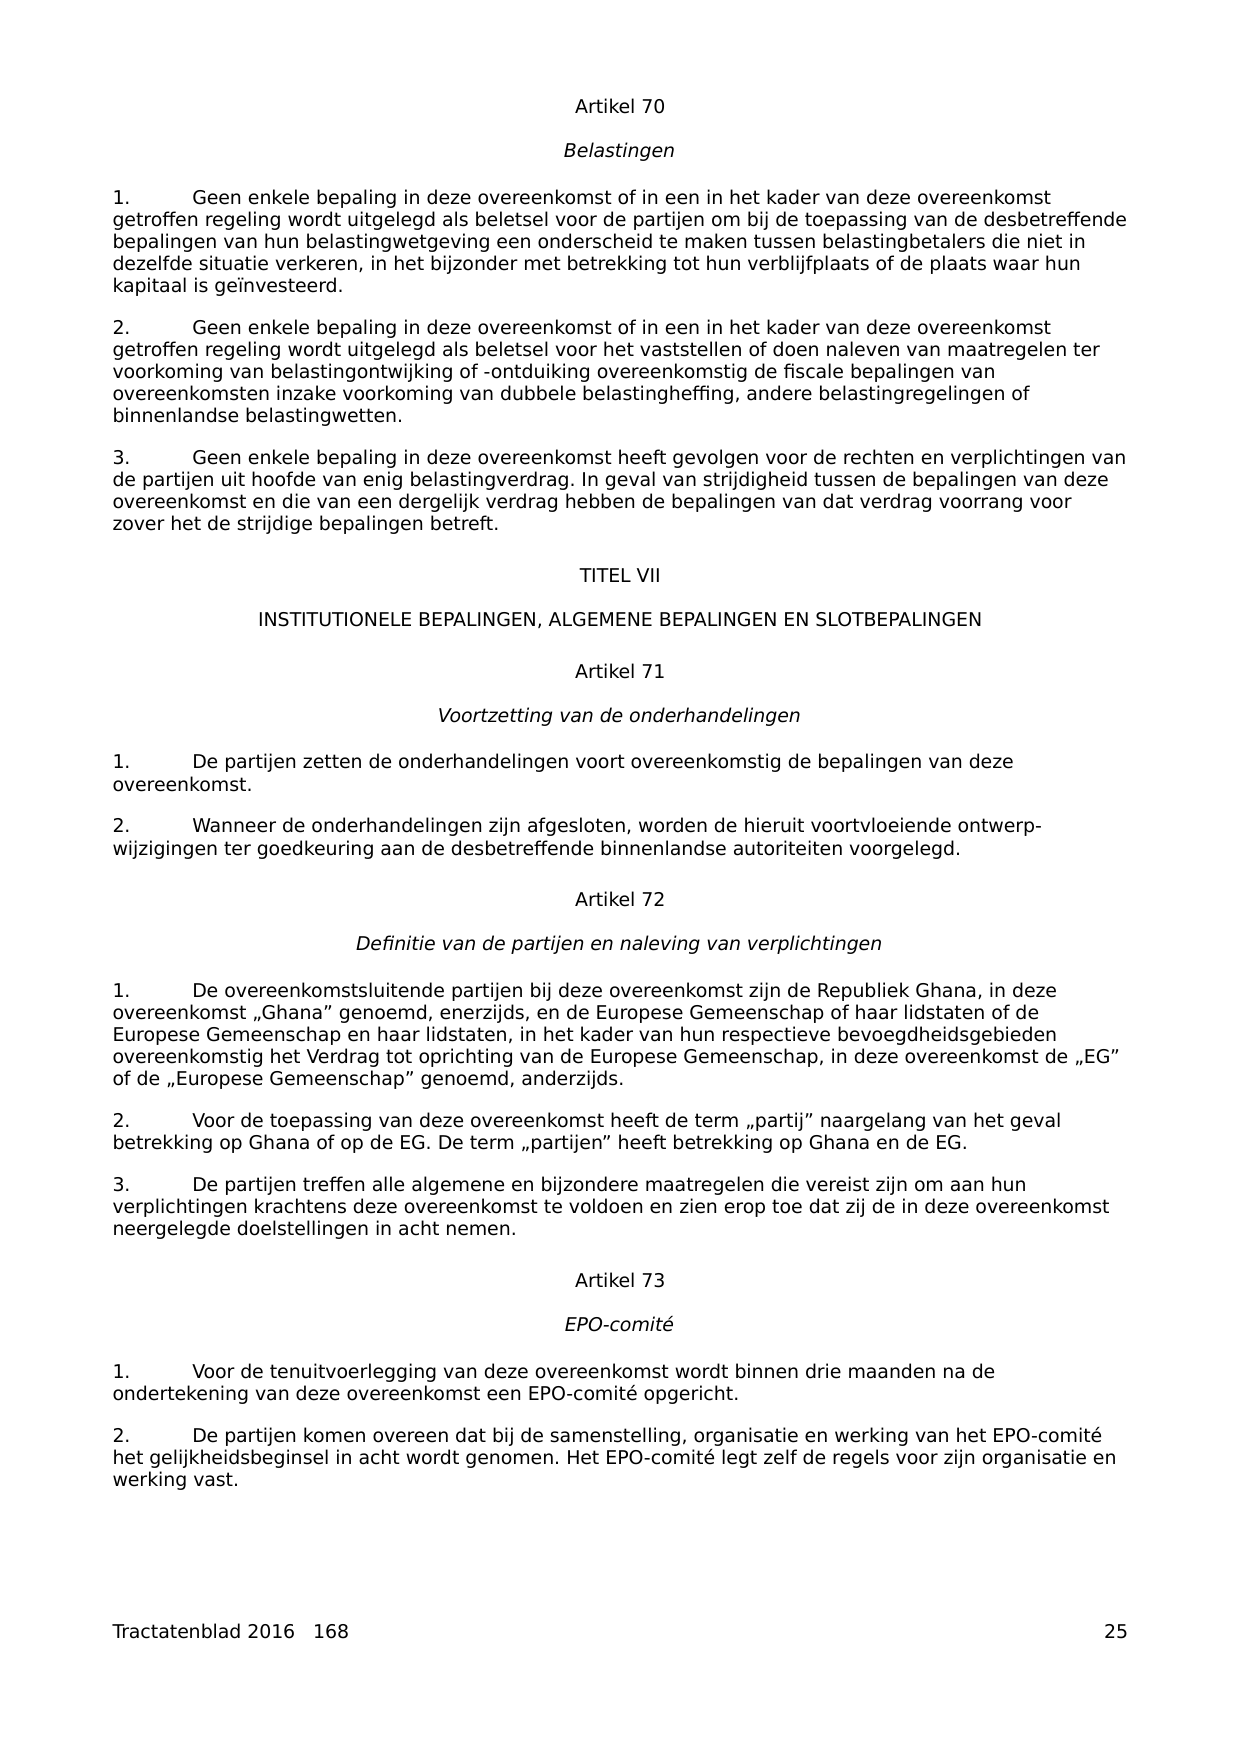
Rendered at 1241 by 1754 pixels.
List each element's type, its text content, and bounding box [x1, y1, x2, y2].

text 1. De overeenkomstsluitende partijen bij deze overeenkomst zijn de Republiek Ghana, in deze overeenkomst „Ghana” genoemd, enerzijds, en de Europese Gemeenschap of haar lidstaten of de Europese Gemeenschap en haar lidstaten, in het kader van hun respectieve bevoegdheidsgebieden overeenkomstig het Verdrag tot oprichting van de Europese Gemeenschap, in deze overeenkomst de „EG” of de „Europese Gemeenschap” genoemd, anderzijds. [112, 980, 1128, 1090]
subtitle Artikel 72 Definitie van de partijen en naleving van verplichtingen [112, 889, 1128, 955]
subtitle Artikel 71 Voortzetting van de onderhandelingen [112, 661, 1128, 726]
text 1. De partijen zetten de onderhandelingen voort overeenkomstig de bepalingen van deze overeenkomst. [112, 751, 1128, 795]
text 2. De partijen komen overeen dat bij de samenstelling, organisatie en werking van het EPO-comité het gelijkheidsbeginsel in acht wordt genomen. Het EPO-comité legt zelf de regels voor zijn organisatie en werking vast. [112, 1425, 1128, 1491]
text 1. Voor de tenuitvoerlegging van deze overeenkomst wordt binnen drie maanden na de ondertekening van deze overeenkomst een EPO-comité opgericht. [112, 1361, 1128, 1405]
subtitle Artikel 73 EPO-comité [112, 1270, 1128, 1336]
text 2. Geen enkele bepaling in deze overeenkomst of in een in het kader van deze overeenkomst getroffen regeling wordt uitgelegd als beletsel voor het vaststellen of doen naleven van maatregelen ter voorkoming van belastingontwijking of -ontduiking overeenkomstig de fiscale bepalingen van overeenkomsten inzake voorkoming van dubbele belastingheffing, andere belastingregelingen of binnenlandse belastingwetten. [112, 317, 1128, 427]
text 2. Wanneer de onderhandelingen zijn afgesloten, worden de hieruit voortvloeiende ontwerp-wijzigingen ter goedkeuring aan de desbetreffende binnenlandse autoriteiten voorgelegd. [112, 815, 1128, 859]
text 3. Geen enkele bepaling in deze overeenkomst heeft gevolgen voor de rechten en verplichtingen van de partijen uit hoofde van enig belastingverdrag. In geval van strijdigheid tussen de bepalingen van deze overeenkomst en die van een dergelijk verdrag hebben de bepalingen van dat verdrag voorrang voor zover het de strijdige bepalingen betreft. [112, 447, 1128, 534]
subtitle Artikel 70 Belastingen [112, 96, 1128, 162]
text 3. De partijen treffen alle algemene en bijzondere maatregelen die vereist zijn om aan hun verplichtingen krachtens deze overeenkomst te voldoen en zien erop toe dat zij de in deze overeenkomst neergelegde doelstellingen in acht nemen. [112, 1174, 1128, 1240]
subtitle TITEL VII INSTITUTIONELE BEPALINGEN, ALGEMENE BEPALINGEN EN SLOTBEPALINGEN [112, 564, 1128, 631]
text 1. Geen enkele bepaling in deze overeenkomst of in een in het kader van deze overeenkomst getroffen regeling wordt uitgelegd als beletsel voor de partijen om bij de toepassing van de desbetreffende bepalingen van hun belastingwetgeving een onderscheid te maken tussen belastingbetalers die niet in dezelfde situatie verkeren, in het bijzonder met betrekking tot hun verblijfplaats of de plaats waar hun kapitaal is geïnvesteerd. [112, 187, 1128, 297]
text 2. Voor de toepassing van deze overeenkomst heeft de term „partij” naargelang van het geval betrekking op Ghana of op de EG. De term „partijen” heeft betrekking op Ghana en de EG. [112, 1110, 1128, 1154]
